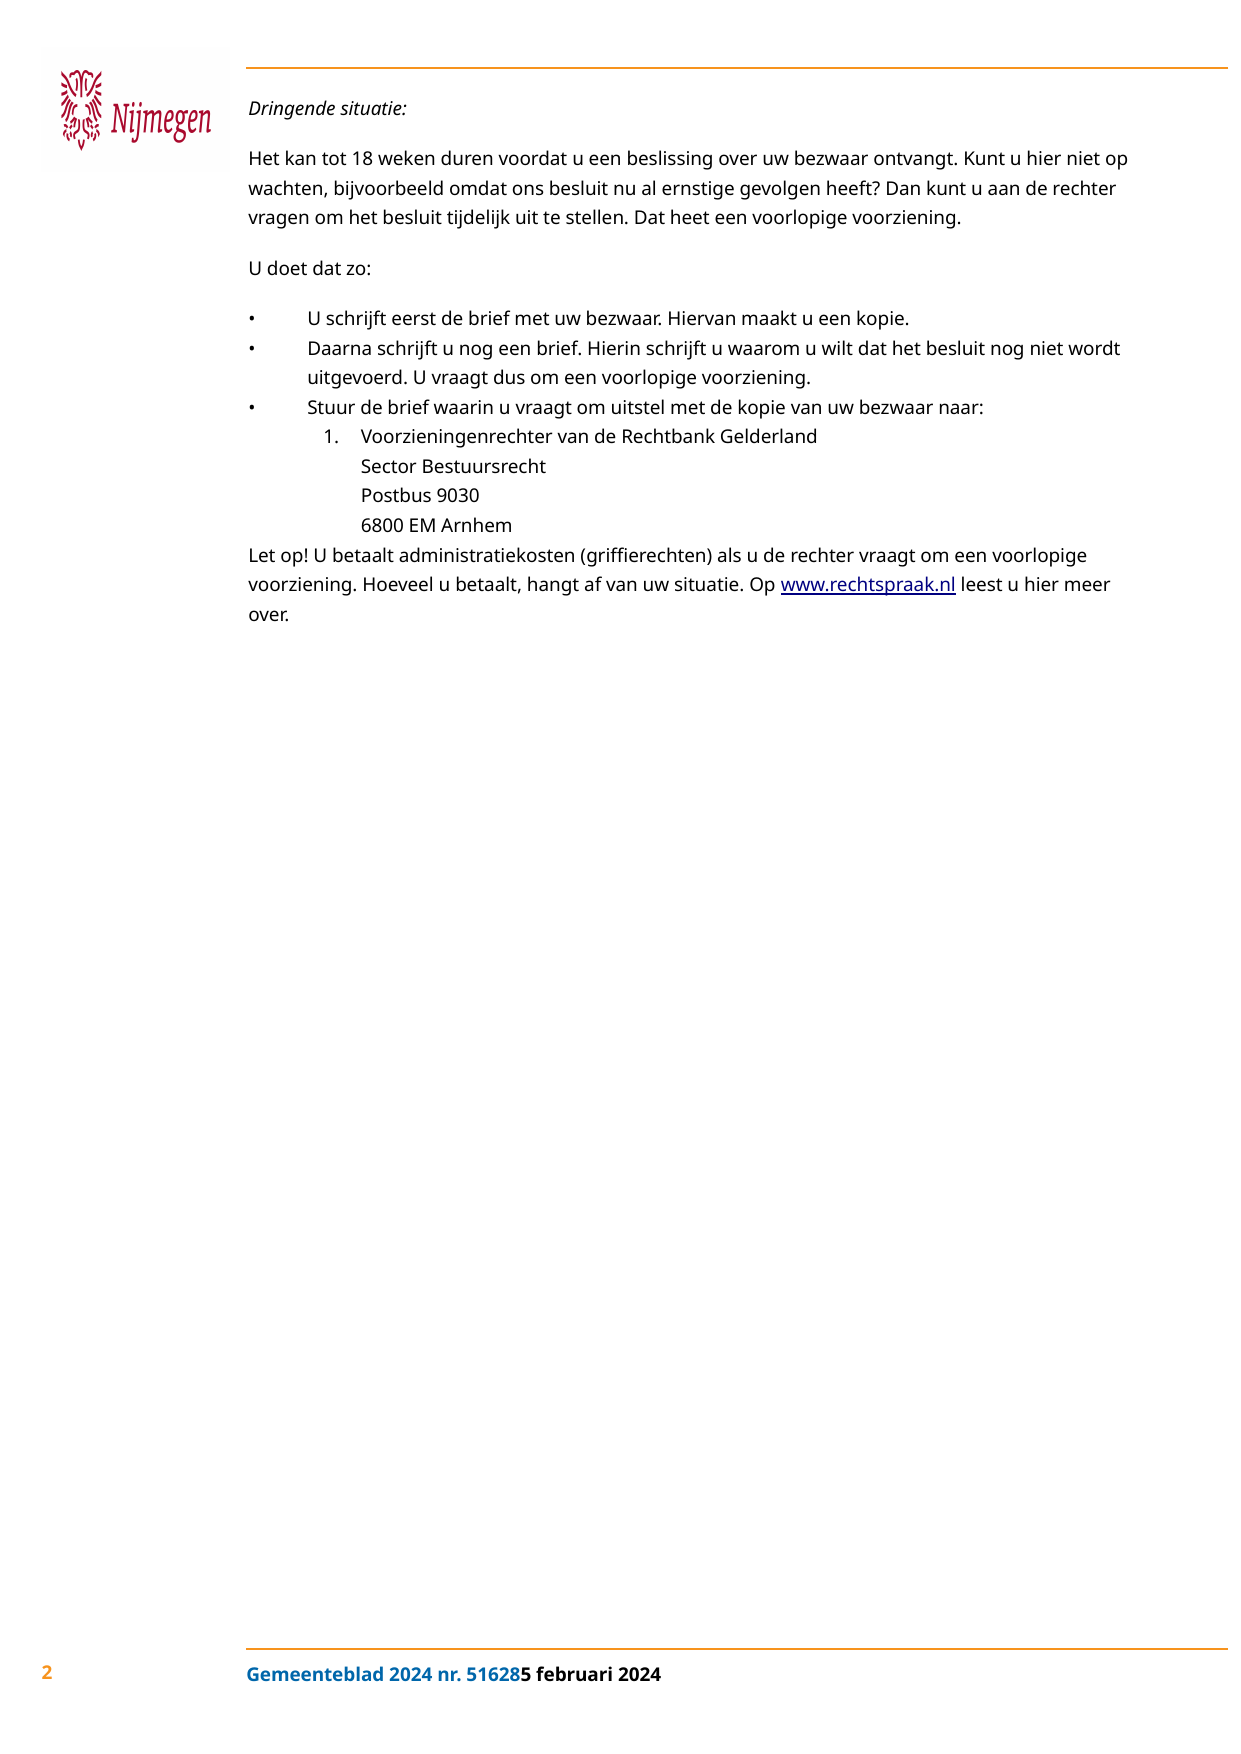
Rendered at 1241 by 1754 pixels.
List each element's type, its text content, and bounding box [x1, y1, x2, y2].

list Postbus 9030 [323, 483, 1152, 508]
list Sector Bestuursrecht [323, 453, 1152, 479]
list 6800 EM Arnhem [323, 512, 1152, 538]
text U doet dat zo: [248, 255, 1152, 281]
text Dringende situatie: [248, 95, 1152, 121]
text Let op! U betaalt administratiekosten (griffierechten) als u de rechter vraagt om een voorlopige voorziening. Hoeveel u betaalt, hangt af van uw situatie. Op www.rechtspraak.nl leest u hier meer over. [248, 542, 1152, 627]
list Daarna schrijft u nog een brief. Hierin schrijft u waarom u wilt dat het besluit nog niet wordt uitgevoerd. U vraagt dus om een voorlopige voorziening. [248, 335, 1152, 390]
list Stuur de brief waarin u vraagt om uitstel met de kopie van uw bezwaar naar: [248, 394, 1152, 420]
list U schrijft eerst de brief met uw bezwaar. Hiervan maakt u een kopie. [248, 305, 1152, 331]
text Het kan tot 18 weken duren voordat u een beslissing over uw bezwaar ontvangt. Kunt u hier niet op wachten, bijvoorbeeld omdat ons besluit nu al ernstige gevolgen heeft? Dan kunt u aan de rechter vragen om het besluit tijdelijk uit te stellen. Dat heet een voorlopige voorziening. [248, 145, 1152, 230]
list Voorzieningenrechter van de Rechtbank Gelderland [323, 423, 1152, 449]
picture [41, 47, 231, 172]
